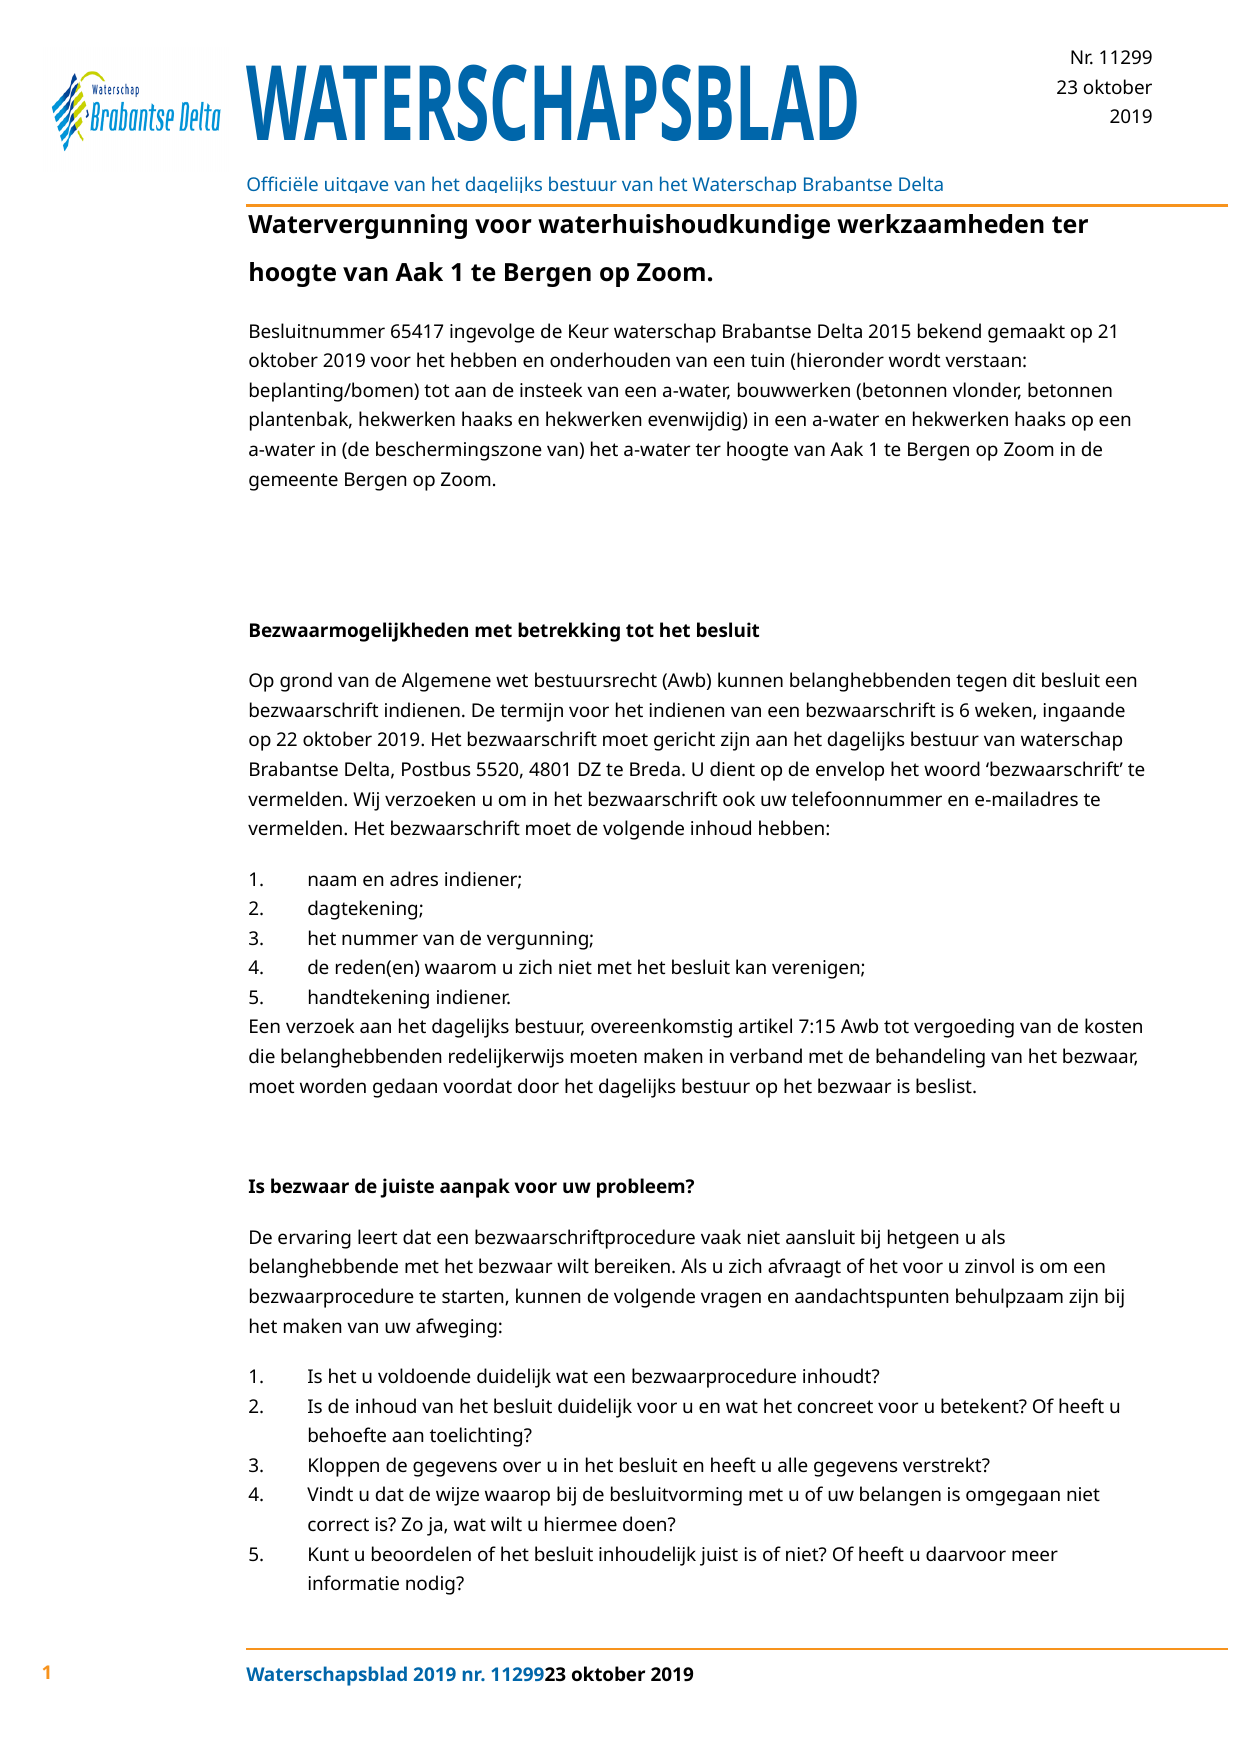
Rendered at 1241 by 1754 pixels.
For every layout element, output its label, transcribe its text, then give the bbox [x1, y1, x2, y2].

list Is het u voldoende duidelijk wat een bezwaarprocedure inhoudt? [248, 1363, 1152, 1389]
list naam en adres indiener; [248, 866, 1152, 892]
list de reden(en) waarom u zich niet met het besluit kan verenigen; [248, 954, 1152, 980]
list Vindt u dat de wijze waarop bij de besluitvorming met u of uw belangen is omgegaan niet correct is? Zo ja, wat wilt u hiermee doen? [248, 1482, 1152, 1537]
list dagtekening; [248, 895, 1152, 921]
list Is de inhoud van het besluit duidelijk voor u en wat het concreet voor u betekent? Of heeft u behoefte aan toelichting? [248, 1393, 1152, 1448]
text De ervaring leert dat een bezwaarschriftprocedure vaak niet aansluit bij hetgeen u als belanghebbende met het bezwaar wilt bereiken. Als u zich afvraagt of het voor u zinvol is om een bezwaarprocedure te starten, kunnen de volgende vragen en aandachtspunten behulpzaam zijn bij het maken van uw afweging: [248, 1224, 1152, 1339]
list Kunt u beoordelen of het besluit inhoudelijk juist is of niet? Of heeft u daarvoor meer informatie nodig? [248, 1541, 1152, 1596]
list het nummer van de vergunning; [248, 925, 1152, 951]
text Watervergunning voor waterhuishoudkundige werkzaamheden ter hoogte van Aak 1 te Bergen op Zoom. [248, 207, 1152, 288]
text Is bezwaar de juiste aanpak voor uw probleem? [248, 1174, 1152, 1199]
text Bezwaarmogelijkheden met betrekking tot het besluit [248, 617, 1152, 643]
list Kloppen de gegevens over u in het besluit en heeft u alle gegevens verstrekt? [248, 1452, 1152, 1478]
text Op grond van de Algemene wet bestuursrecht (Awb) kunnen belanghebbenden tegen dit besluit een bezwaarschrift indienen. De termijn voor het indienen van een bezwaarschrift is 6 weken, ingaande op 22 oktober 2019. Het bezwaarschrift moet gericht zijn aan het dagelijks bestuur van waterschap Brabantse Delta, Postbus 5520, 4801 DZ te Breda. U dient op de envelop het woord ‘bezwaarschrift’ te vermelden. Wij verzoeken u om in het bezwaarschrift ook uw telefoonnummer en e‑mailadres te vermelden. Het bezwaarschrift moet de volgende inhoud hebben: [248, 667, 1152, 841]
text Besluitnummer 65417 ingevolge de Keur waterschap Brabantse Delta 2015 bekend gemaakt op 21 oktober 2019 voor het hebben en onderhouden van een tuin (hieronder wordt verstaan: beplanting/bomen) tot aan de insteek van een a-water, bouwwerken (betonnen vlonder, betonnen plantenbak, hekwerken haaks en hekwerken evenwijdig) in een a-water en hekwerken haaks op een a-water in (de beschermingszone van) het a-water ter hoogte van Aak 1 te Bergen op Zoom in de gemeente Bergen op Zoom. [248, 318, 1152, 492]
list handtekening indiener. [248, 984, 1152, 1010]
picture [41, 47, 231, 172]
text Een verzoek aan het dagelijks bestuur, overeenkomstig artikel 7:15 Awb tot vergoeding van de kosten die belanghebbenden redelijkerwijs moeten maken in verband met de behandeling van het bezwaar, moet worden gedaan voordat door het dagelijks bestuur op het bezwaar is beslist. [248, 1014, 1152, 1099]
